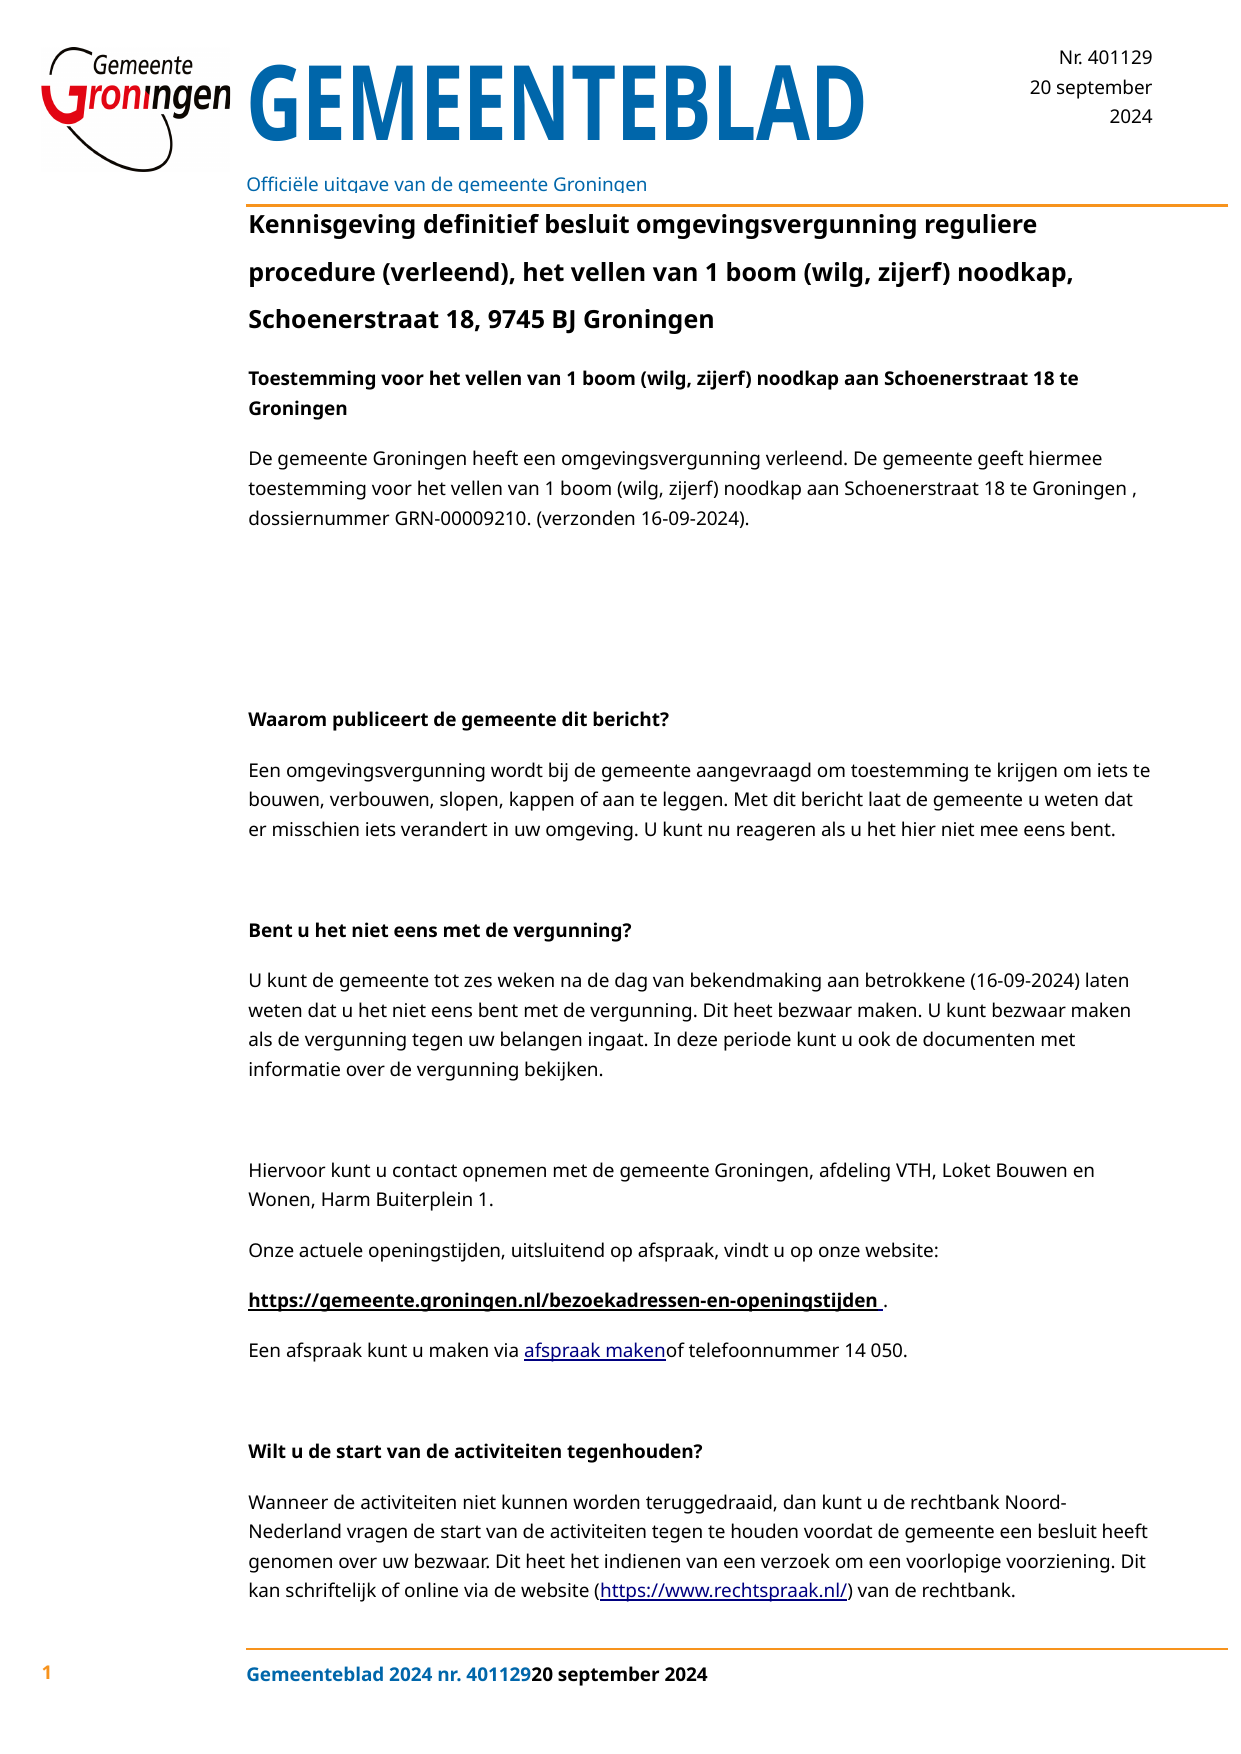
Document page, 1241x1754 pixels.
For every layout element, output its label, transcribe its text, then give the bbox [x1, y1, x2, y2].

text Wanneer de activiteiten niet kunnen worden teruggedraaid, dan kunt u de rechtbank Noord-Nederland vragen de start van de activiteiten tegen te houden voordat de gemeente een besluit heeft genomen over uw bezwaar. Dit heet het indienen van een verzoek om een voorlopige voorziening. Dit kan schriftelijk of online via de website (https://www.rechtspraak.nl/) van de rechtbank. [248, 1489, 1152, 1603]
text Een omgevingsvergunning wordt bij de gemeente aangevraagd om toestemming te krijgen om iets te bouwen, verbouwen, slopen, kappen of aan te leggen. Met dit bericht laat de gemeente u weten dat er misschien iets verandert in uw omgeving. U kunt nu reageren als u het hier niet mee eens bent. [248, 757, 1152, 842]
text Hiervoor kunt u contact opnemen met de gemeente Groningen, afdeling VTH, Loket Bouwen en Wonen, Harm Buiterplein 1. [248, 1157, 1152, 1212]
text Bent u het niet eens met de vergunning? [248, 917, 1152, 942]
text U kunt de gemeente tot zes weken na de dag van bekendmaking aan betrokkene (16-09-2024) laten weten dat u het niet eens bent met de vergunning. Dit heet bezwaar maken. U kunt bezwaar maken als de vergunning tegen uw belangen ingaat. In deze periode kunt u ook de documenten met informatie over de vergunning bekijken. [248, 967, 1152, 1082]
text Waarom publiceert de gemeente dit bericht? [248, 706, 1152, 732]
picture [41, 47, 231, 172]
text Kennisgeving definitief besluit omgevingsvergunning reguliere procedure (verleend), het vellen van 1 boom (wilg, zijerf) noodkap, Schoenerstraat 18, 9745 BJ Groningen [248, 207, 1152, 336]
text Onze actuele openingstijden, uitsluitend op afspraak, vindt u op onze website: [248, 1237, 1152, 1262]
text Een afspraak kunt u maken via afspraak makenof telefoonnummer 14 050. [248, 1338, 1152, 1363]
text De gemeente Groningen heeft een omgevingsvergunning verleend. De gemeente geeft hiermee toestemming voor het vellen van 1 boom (wilg, zijerf) noodkap aan Schoenerstraat 18 te Groningen , dossiernummer GRN-00009210. (verzonden 16-09-2024). [248, 446, 1152, 530]
text Wilt u de start van de activiteiten tegenhouden? [248, 1438, 1152, 1464]
text https://gemeente.groningen.nl/bezoekadressen-en-openingstijden . [248, 1287, 1152, 1313]
text Toestemming voor het vellen van 1 boom (wilg, zijerf) noodkap aan Schoenerstraat 18 te Groningen [248, 366, 1152, 421]
